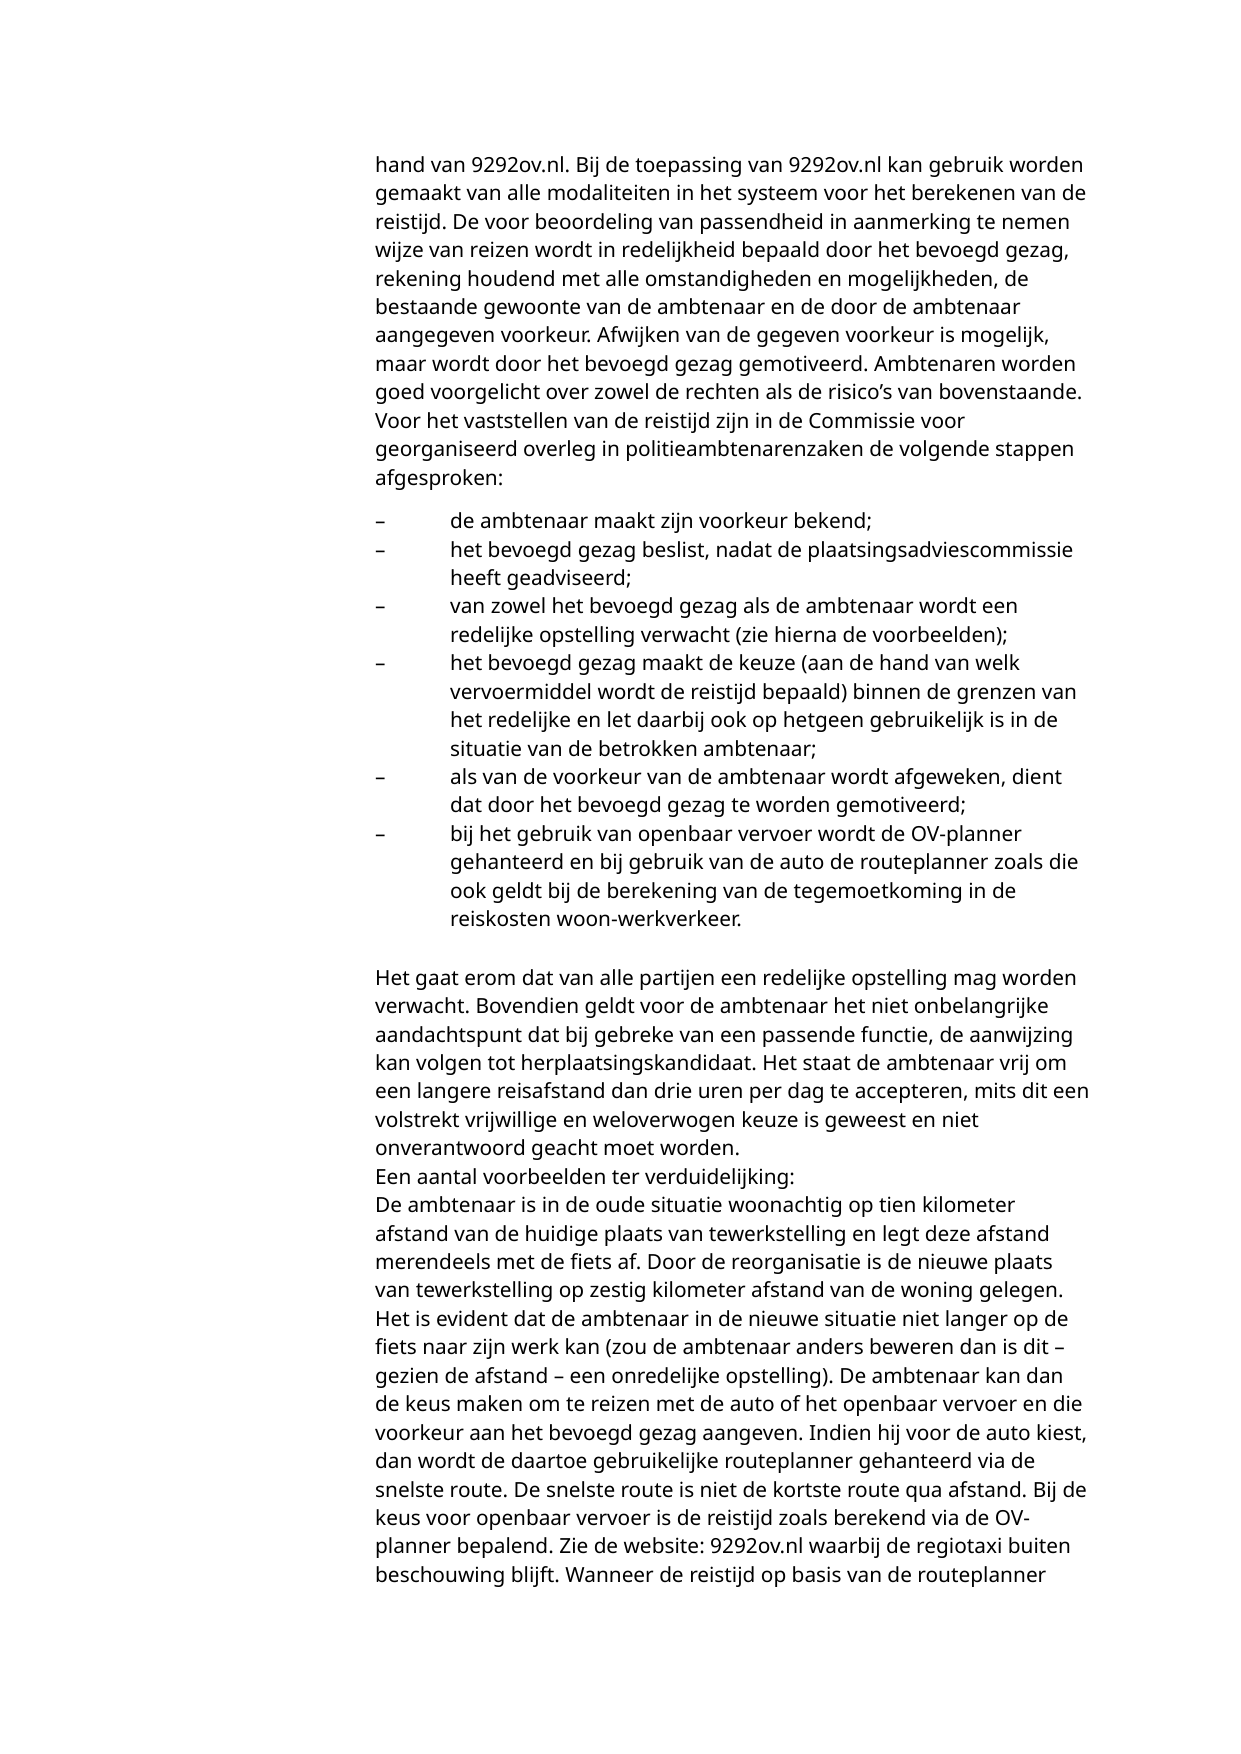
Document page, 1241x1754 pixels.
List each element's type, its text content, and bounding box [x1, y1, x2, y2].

text Het gaat erom dat van alle partijen een redelijke opstelling mag worden verwacht. Bovendien geldt voor de ambtenaar het niet onbelangrijke aandachtspunt dat bij gebreke van een passende functie, de aanwijzing kan volgen tot herplaatsingskandidaat. Het staat de ambtenaar vrij om een langere reisafstand dan drie uren per dag te accepteren, mits dit een volstrekt vrijwillige en weloverwogen keuze is geweest en niet onverantwoord geacht moet worden. [375, 963, 1090, 1162]
text Een aantal voorbeelden ter verduidelijking: [375, 1162, 1090, 1190]
text De ambtenaar is in de oude situatie woonachtig op tien kilometer afstand van de huidige plaats van tewerkstelling en legt deze afstand merendeels met de fiets af. Door de reorganisatie is de nieuwe plaats van tewerkstelling op zestig kilometer afstand van de woning gelegen. Het is evident dat de ambtenaar in de nieuwe situatie niet langer op de fiets naar zijn werk kan (zou de ambtenaar anders beweren dan is dit – gezien de afstand – een onredelijke opstelling). De ambtenaar kan dan de keus maken om te reizen met de auto of het openbaar vervoer en die voorkeur aan het bevoegd gezag aangeven. Indien hij voor de auto kiest, dan wordt de daartoe gebruikelijke routeplanner gehanteerd via de snelste route. De snelste route is niet de kortste route qua afstand. Bij de keus voor openbaar vervoer is de reistijd zoals berekend via de OV-planner bepalend. Zie de website: 9292ov.nl waarbij de regiotaxi buiten beschouwing blijft. Wanneer de reistijd op basis van de routeplanner [375, 1190, 1090, 1588]
list van zowel het bevoegd gezag als de ambtenaar wordt een redelijke opstelling verwacht (zie hierna de voorbeelden); [375, 592, 1090, 648]
list de ambtenaar maakt zijn voorkeur bekend; [375, 506, 1090, 535]
list bij het gebruik van openbaar vervoer wordt de OV-planner gehanteerd en bij gebruik van de auto de routeplanner zoals die ook geldt bij de berekening van de tegemoetkoming in de reiskosten woon-werkverkeer. [375, 819, 1090, 933]
list het bevoegd gezag maakt de keuze (aan de hand van welk vervoermiddel wordt de reistijd bepaald) binnen de grenzen van het redelijke en let daarbij ook op hetgeen gebruikelijk is in de situatie van de betrokken ambtenaar; [375, 648, 1090, 762]
list het bevoegd gezag beslist, nadat de plaatsingsadviescommissie heeft geadviseerd; [375, 535, 1090, 592]
list als van de voorkeur van de ambtenaar wordt afgeweken, dient dat door het bevoegd gezag te worden gemotiveerd; [375, 762, 1090, 819]
text hand van 9292ov.nl. Bij de toepassing van 9292ov.nl kan gebruik worden gemaakt van alle modaliteiten in het systeem voor het berekenen van de reistijd. De voor beoordeling van passendheid in aanmerking te nemen wijze van reizen wordt in redelijkheid bepaald door het bevoegd gezag, rekening houdend met alle omstandigheden en mogelijkheden, de bestaande gewoonte van de ambtenaar en de door de ambtenaar aangegeven voorkeur. Afwijken van de gegeven voorkeur is mogelijk, maar wordt door het bevoegd gezag gemotiveerd. Ambtenaren worden goed voorgelicht over zowel de rechten als de risico’s van bovenstaande. [375, 150, 1090, 406]
text Voor het vaststellen van de reistijd zijn in de Commissie voor georganiseerd overleg in politieambtenarenzaken de volgende stappen afgesproken: [375, 406, 1090, 491]
